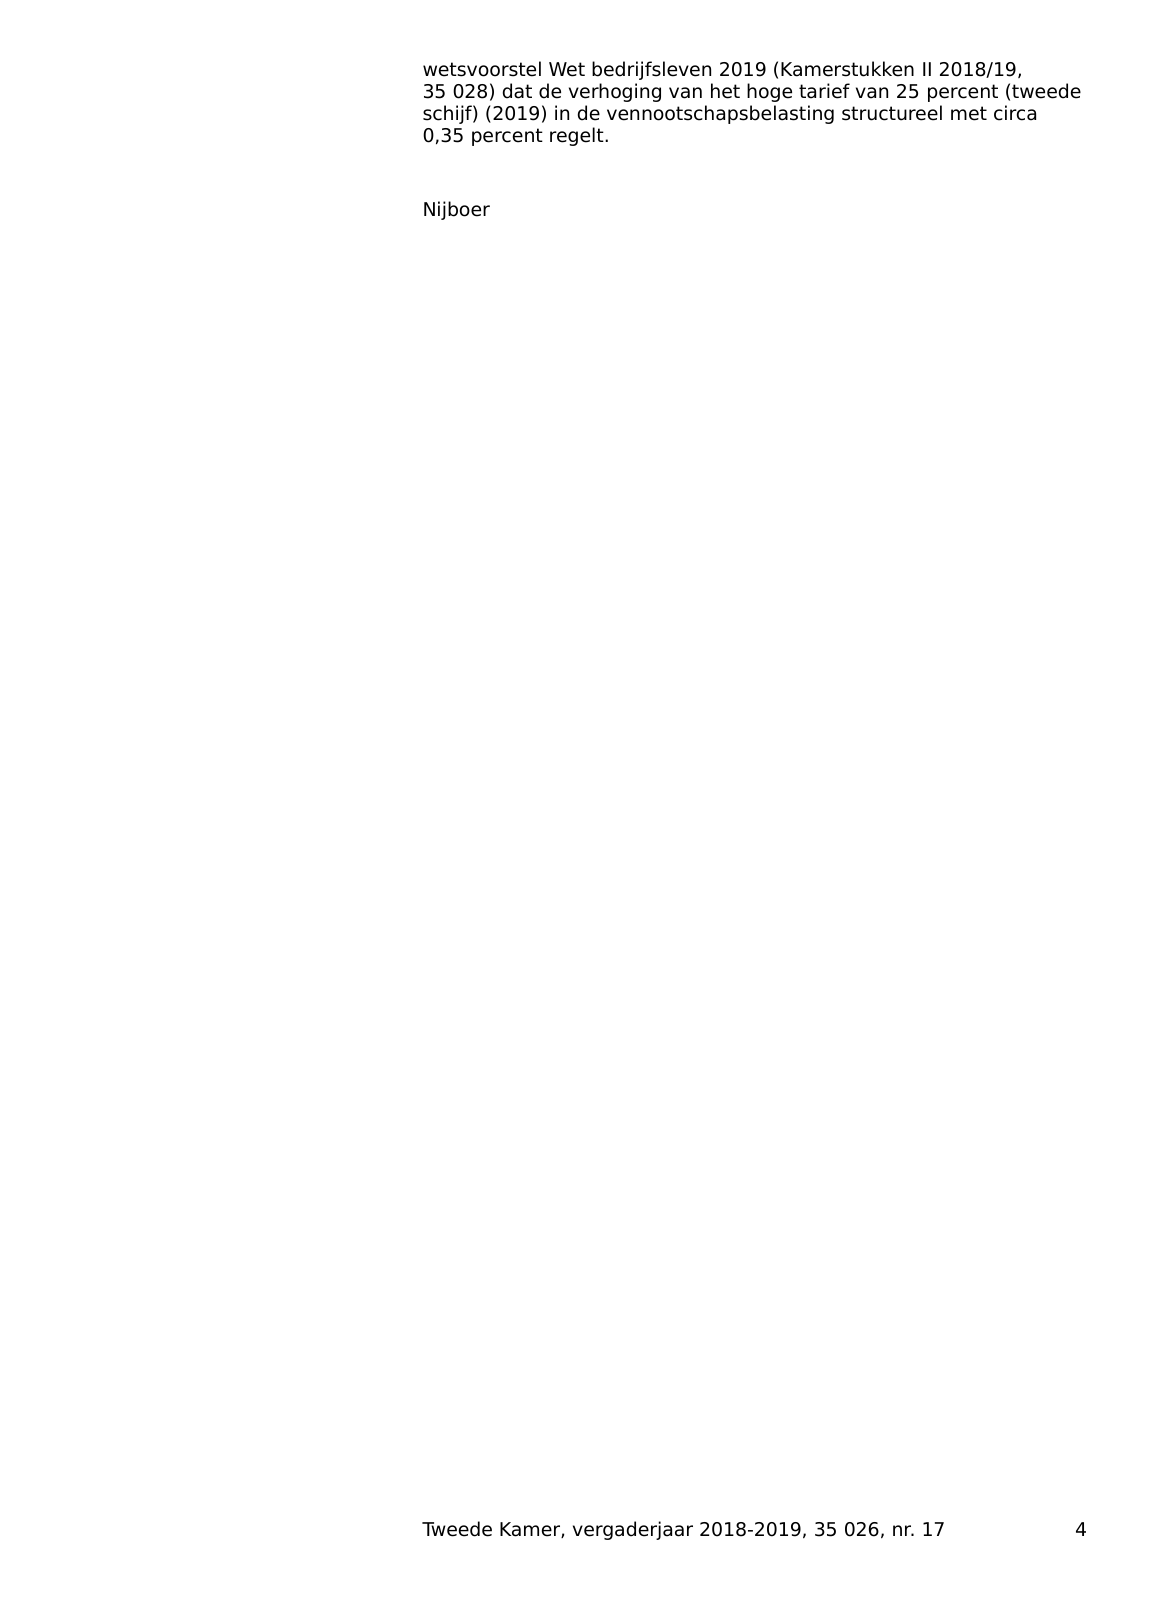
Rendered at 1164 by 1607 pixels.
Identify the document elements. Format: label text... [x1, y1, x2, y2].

text Nijboer [422, 177, 1087, 221]
text wetsvoorstel Wet bedrijfsleven 2019 (Kamerstukken II 2018/19, 35 028) dat de verhoging van het hoge tarief van 25 percent (tweede schijf) (2019) in de vennootschapsbelasting structureel met circa 0,35 percent regelt. [422, 59, 1087, 147]
